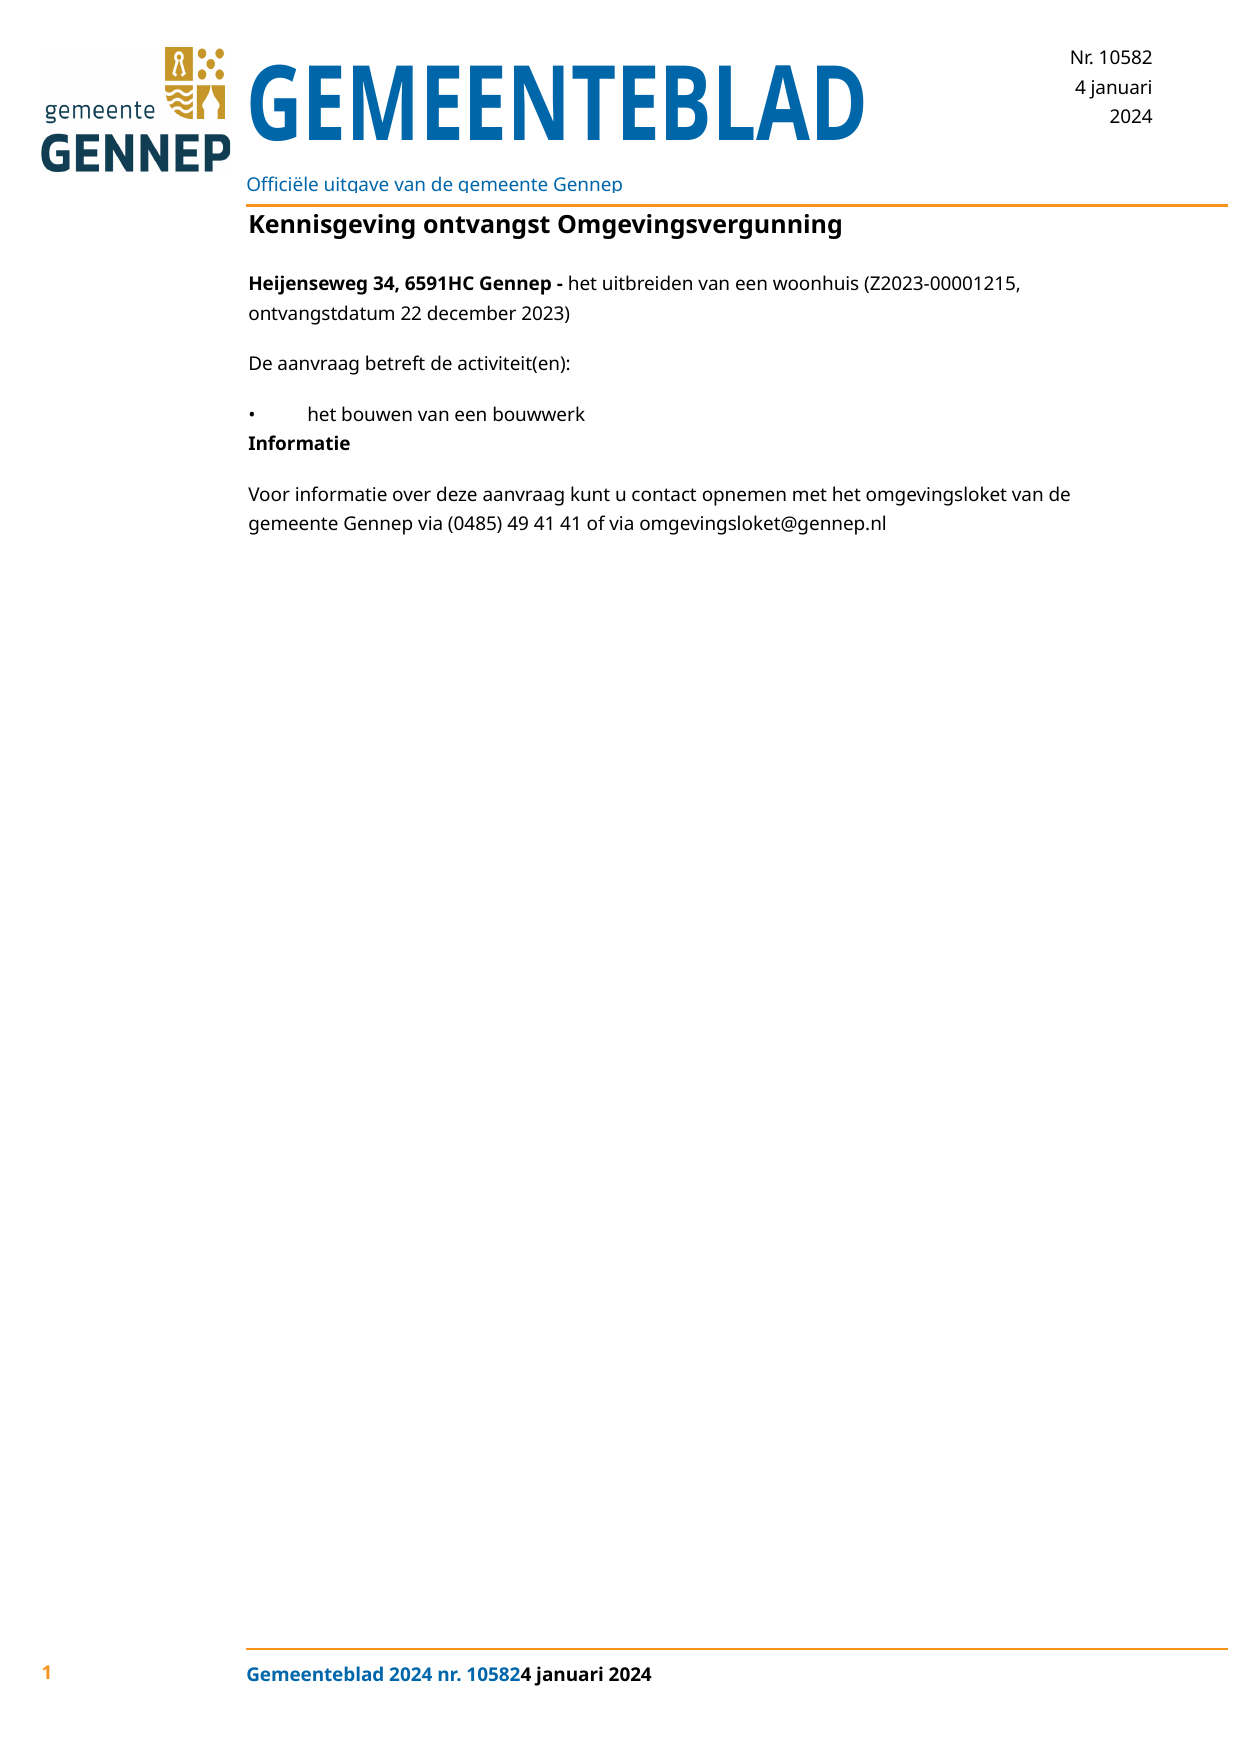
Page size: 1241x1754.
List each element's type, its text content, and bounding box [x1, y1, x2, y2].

list het bouwen van een bouwwerk [248, 401, 1152, 426]
picture [41, 47, 231, 172]
text Voor informatie over deze aanvraag kunt u contact opnemen met het omgevingsloket van de gemeente Gennep via (0485) 49 41 41 of via omgevingsloket@gennep.nl [248, 481, 1152, 536]
text Informatie [248, 430, 1152, 456]
text Kennisgeving ontvangst Omgevingsvergunning [248, 207, 1152, 241]
text De aanvraag betreft de activiteit(en): [248, 350, 1152, 376]
text Heijenseweg 34, 6591HC Gennep - het uitbreiden van een woonhuis (Z2023-00001215, ontvangstdatum 22 december 2023) [248, 270, 1152, 326]
